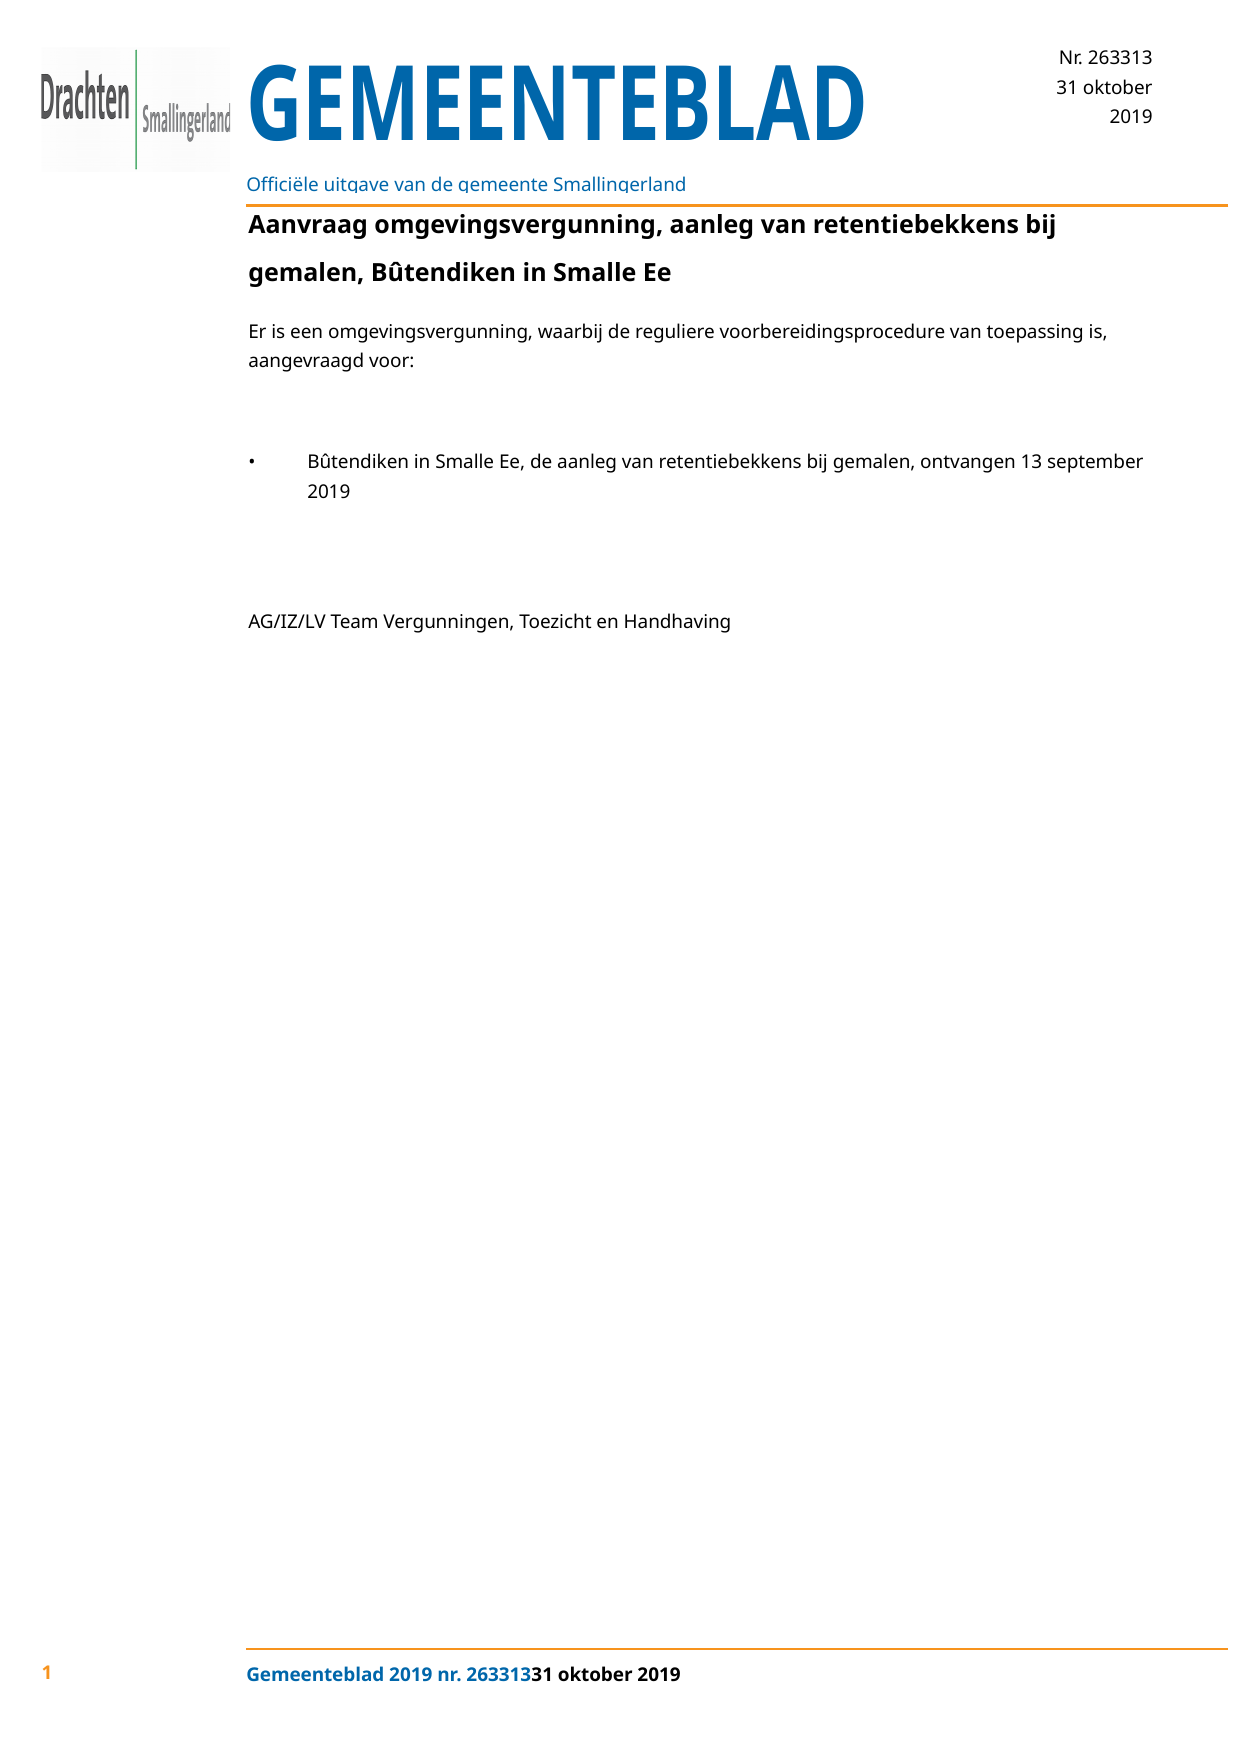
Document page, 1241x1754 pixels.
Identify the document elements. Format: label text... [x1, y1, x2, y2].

text AG/IZ/LV Team Vergunningen, Toezicht en Handhaving [248, 608, 1152, 634]
picture [41, 47, 231, 172]
text Er is een omgevingsvergunning, waarbij de reguliere voorbereidingsprocedure van toepassing is, aangevraagd voor: [248, 318, 1152, 373]
list Bûtendiken in Smalle Ee, de aanleg van retentiebekkens bij gemalen, ontvangen 13 september 2019 [248, 448, 1152, 504]
text Aanvraag omgevingsvergunning, aanleg van retentiebekkens bij gemalen, Bûtendiken in Smalle Ee [248, 207, 1152, 288]
